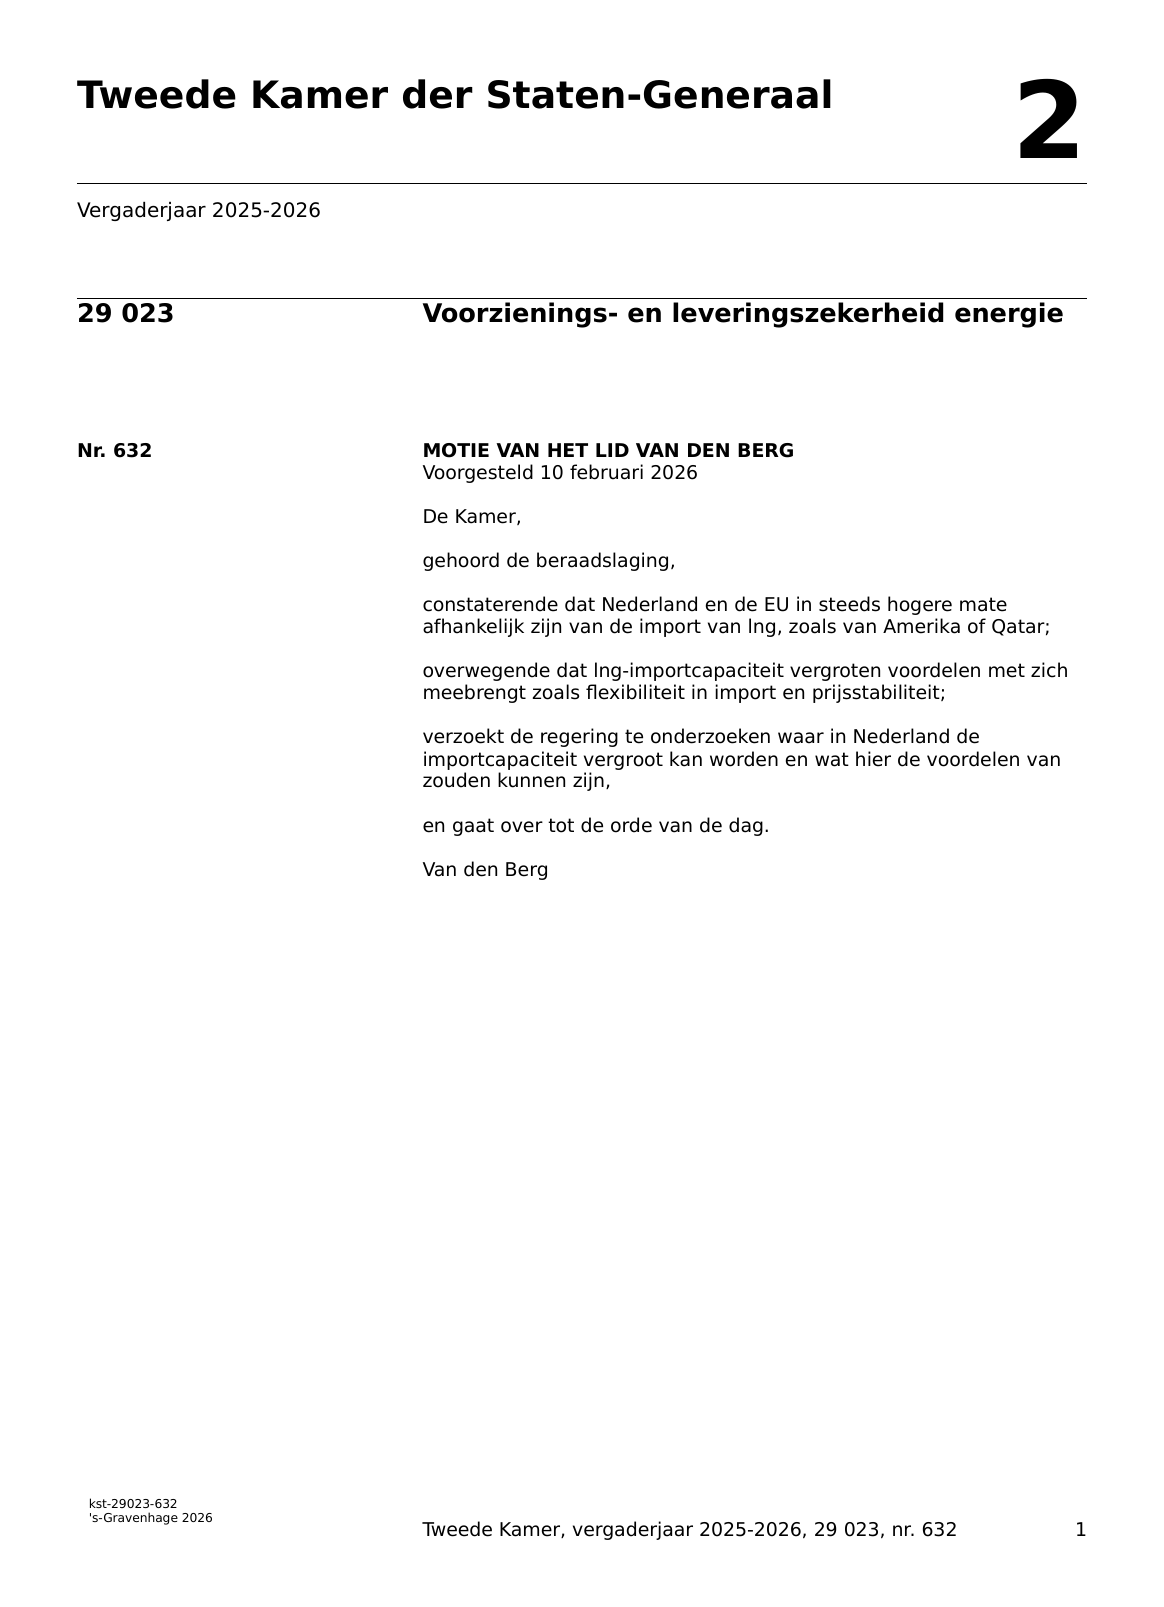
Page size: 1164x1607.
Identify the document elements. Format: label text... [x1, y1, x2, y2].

text gehoord de beraadslaging, [422, 550, 1087, 572]
text Van den Berg [422, 859, 1087, 881]
table_header 2 [886, 59, 1087, 183]
text verzoekt de regering te onderzoeken waar in Nederland de importcapaciteit vergroot kan worden en wat hier de voordelen van zouden kunnen zijn, [422, 726, 1087, 792]
text en gaat over tot de orde van de dag. [422, 814, 1087, 837]
text overwegende dat lng-importcapaciteit vergroten voordelen met zich meebrengt zoals flexibiliteit in import en prijsstabiliteit; [422, 660, 1087, 704]
text 's-Gravenhage 2026 [88, 1511, 323, 1525]
text kst-29023-632 [88, 1497, 323, 1511]
table_header Tweede Kamer der Staten-Generaal [77, 59, 886, 183]
subtitle Nr. 632 MOTIE VAN HET LID VAN DEN BERG [77, 440, 1087, 462]
subtitle 29 023 Voorzienings- en leveringszekerheid energie [77, 299, 1087, 329]
table_cell Vergaderjaar 2025-2026 [77, 184, 1087, 298]
text constaterende dat Nederland en de EU in steeds hogere mate afhankelijk zijn van de import van lng, zoals van Amerika of Qatar; [422, 594, 1087, 638]
text Voorgesteld 10 februari 2026 [422, 462, 1087, 484]
text De Kamer, [422, 506, 1087, 528]
